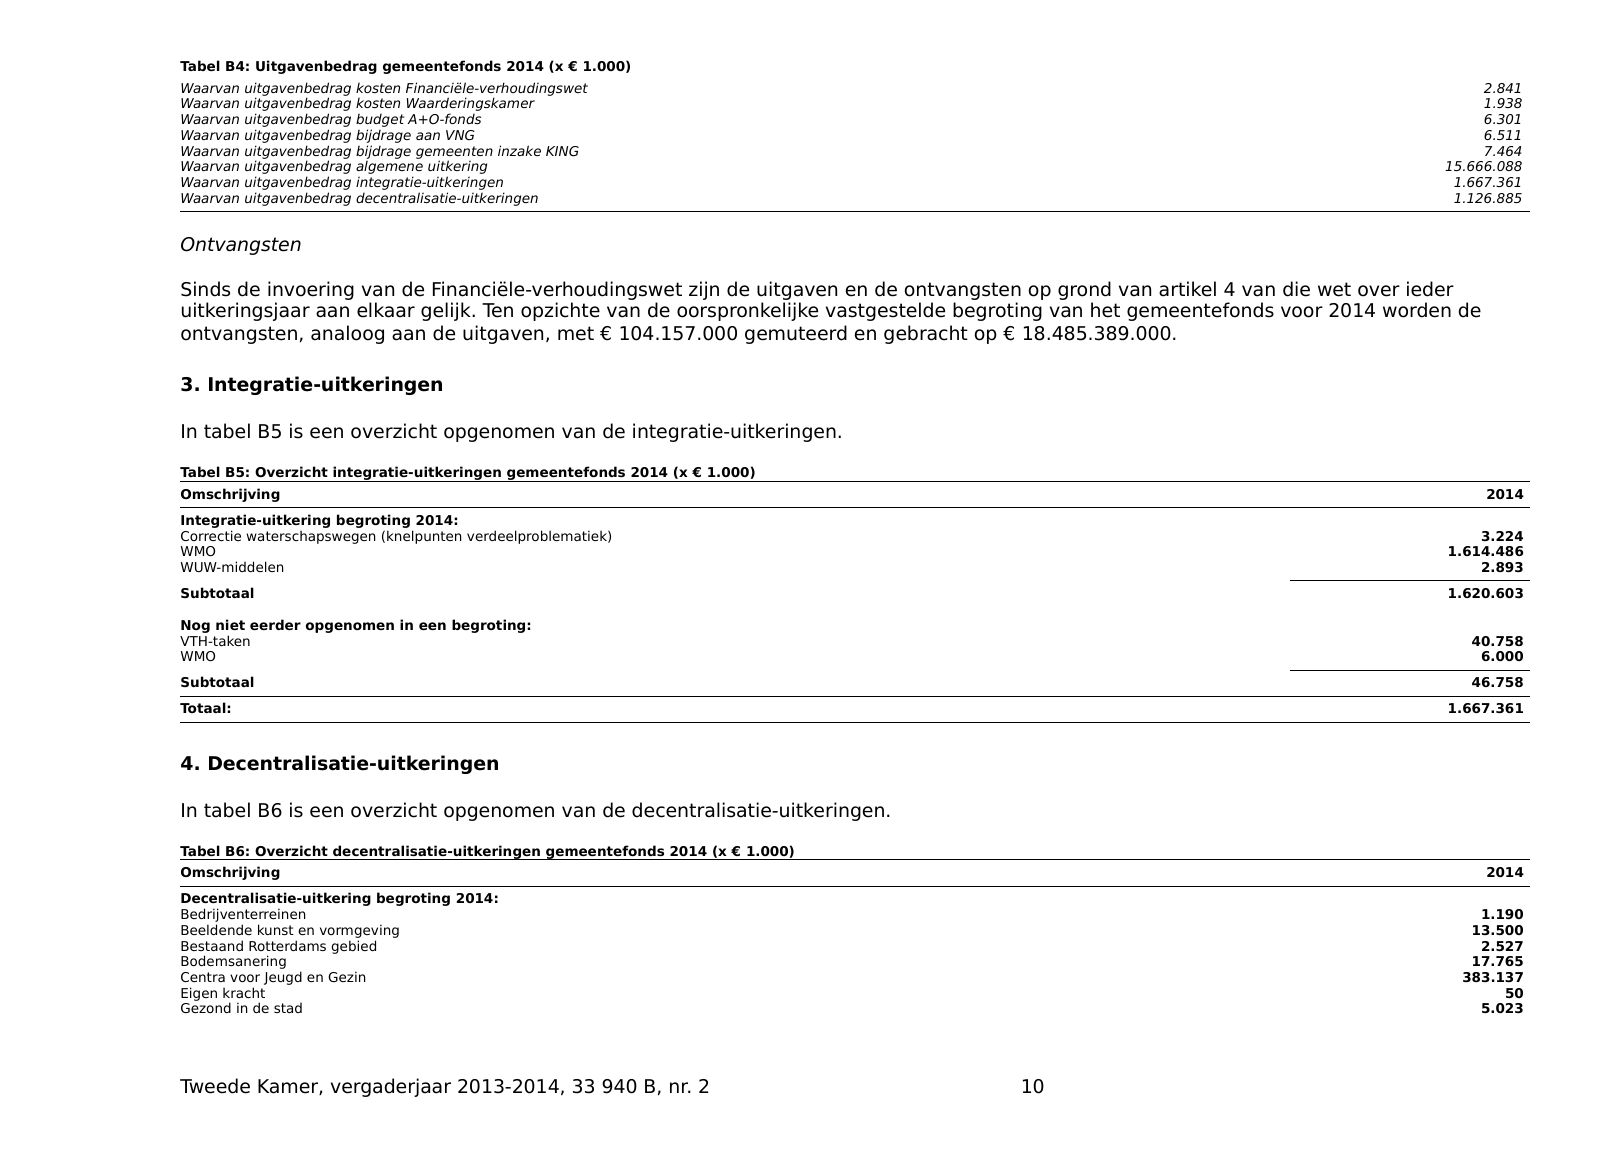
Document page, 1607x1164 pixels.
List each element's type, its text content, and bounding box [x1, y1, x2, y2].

table_cell 5.023 [1290, 1001, 1529, 1017]
table_cell Gezond in de stad [180, 1001, 1289, 1017]
table_cell Waarvan uitgavenbedrag bijdrage gemeenten inzake KING [180, 144, 1050, 159]
table_cell 7.464 [1290, 144, 1529, 159]
table_cell Nog niet eerder opgenomen in een begroting: [180, 618, 1289, 633]
table_cell 6.000 [1290, 649, 1529, 669]
table_cell 15.666.088 [1290, 159, 1529, 175]
table_cell Bodemsanering [180, 954, 1289, 970]
table_cell Subtotaal [180, 670, 1289, 696]
text In tabel B5 is een overzicht opgenomen van de integratie-uitkeringen. [180, 421, 1529, 443]
table_cell 3.224 [1290, 529, 1529, 544]
table_cell Waarvan uitgavenbedrag algemene uitkering [180, 159, 1050, 175]
text Sinds de invoering van de Financiële-verhoudingswet zijn de uitgaven en de ontvangsten op grond van artikel 4 van die wet over ieder uitkeringsjaar aan elkaar gelijk. Ten opzichte van de oorspronkelijke vastgestelde begroting van het gemeentefonds voor 2014 worden de ontvangsten, analoog aan de uitgaven, met € 104.157.000 gemuteerd en gebracht op € 18.485.389.000. [180, 278, 1529, 344]
text In tabel B6 is een overzicht opgenomen van de decentralisatie-uitkeringen. [180, 800, 1529, 822]
table_cell Integratie-uitkering begroting 2014: [180, 508, 1289, 528]
table_cell Waarvan uitgavenbedrag decentralisatie-uitkeringen [180, 191, 1050, 211]
table_cell 1.620.603 [1290, 581, 1529, 602]
table_cell 2.841 [1290, 75, 1529, 96]
table_cell Subtotaal [180, 580, 1289, 602]
table_cell 50 [1290, 986, 1529, 1001]
table_cell WMO [180, 544, 1289, 560]
subtitle Ontvangsten [180, 234, 1529, 256]
table_cell WMO [180, 649, 1289, 669]
table_header Tabel B6: Overzicht decentralisatie-uitkeringen gemeentefonds 2014 (x € 1.000) [180, 844, 1529, 859]
table_cell Decentralisatie-uitkering begroting 2014: [180, 887, 1289, 907]
table_cell Waarvan uitgavenbedrag kosten Waarderingskamer [180, 96, 1050, 112]
subtitle 3. Integratie-uitkeringen [180, 374, 1529, 396]
table_cell Bedrijventerreinen [180, 907, 1289, 923]
table_cell Bestaand Rotterdams gebied [180, 939, 1289, 954]
table_cell 1.614.486 [1290, 544, 1529, 560]
table_cell WUW-middelen [180, 560, 1289, 580]
table_cell 6.301 [1290, 112, 1529, 128]
table_cell Correctie waterschapswegen (knelpunten verdeelproblematiek) [180, 529, 1289, 544]
table_cell 2.527 [1290, 939, 1529, 954]
table_cell Beeldende kunst en vormgeving [180, 923, 1289, 938]
table_cell 1.126.885 [1290, 191, 1529, 211]
table_cell [1290, 887, 1529, 907]
table_cell [1290, 602, 1529, 618]
table_cell [1050, 96, 1289, 112]
table_cell [1290, 618, 1529, 633]
table_cell [1050, 144, 1289, 159]
table_cell [1290, 508, 1529, 528]
table_cell Waarvan uitgavenbedrag budget A+O-fonds [180, 112, 1050, 128]
table_cell [1050, 175, 1289, 191]
table_cell [1050, 75, 1289, 96]
table_cell 46.758 [1290, 671, 1529, 696]
table_cell 2014 [1290, 860, 1529, 886]
table_cell 1.667.361 [1290, 697, 1529, 722]
table_cell 2.893 [1290, 560, 1529, 580]
table_cell Waarvan uitgavenbedrag integratie-uitkeringen [180, 175, 1050, 191]
table_cell 1.667.361 [1290, 175, 1529, 191]
table_cell 2014 [1290, 482, 1529, 507]
table_header Tabel B5: Overzicht integratie-uitkeringen gemeentefonds 2014 (x € 1.000) [180, 465, 1529, 481]
table_cell 383.137 [1290, 970, 1529, 986]
table_cell Eigen kracht [180, 986, 1289, 1001]
subtitle 4. Decentralisatie-uitkeringen [180, 753, 1529, 775]
table_cell Centra voor Jeugd en Gezin [180, 970, 1289, 986]
table_cell Waarvan uitgavenbedrag kosten Financiële-verhoudingswet [180, 75, 1050, 96]
table_cell [1050, 191, 1289, 211]
table_cell 13.500 [1290, 923, 1529, 938]
table_cell [180, 602, 1289, 618]
table_header Tabel B4: Uitgavenbedrag gemeentefonds 2014 (x € 1.000) [180, 59, 1529, 75]
table_cell Totaal: [180, 697, 1289, 722]
table_cell 17.765 [1290, 954, 1529, 970]
table_cell Omschrijving [180, 482, 1289, 507]
table_cell VTH-taken [180, 633, 1289, 649]
table_cell 40.758 [1290, 633, 1529, 649]
table_cell 1.938 [1290, 96, 1529, 112]
table_cell [1050, 159, 1289, 175]
table_cell 1.190 [1290, 907, 1529, 923]
table_cell [1050, 112, 1289, 128]
table_cell [1050, 128, 1289, 143]
table_cell Waarvan uitgavenbedrag bijdrage aan VNG [180, 128, 1050, 143]
table_cell 6.511 [1290, 128, 1529, 143]
table_cell Omschrijving [180, 860, 1289, 886]
